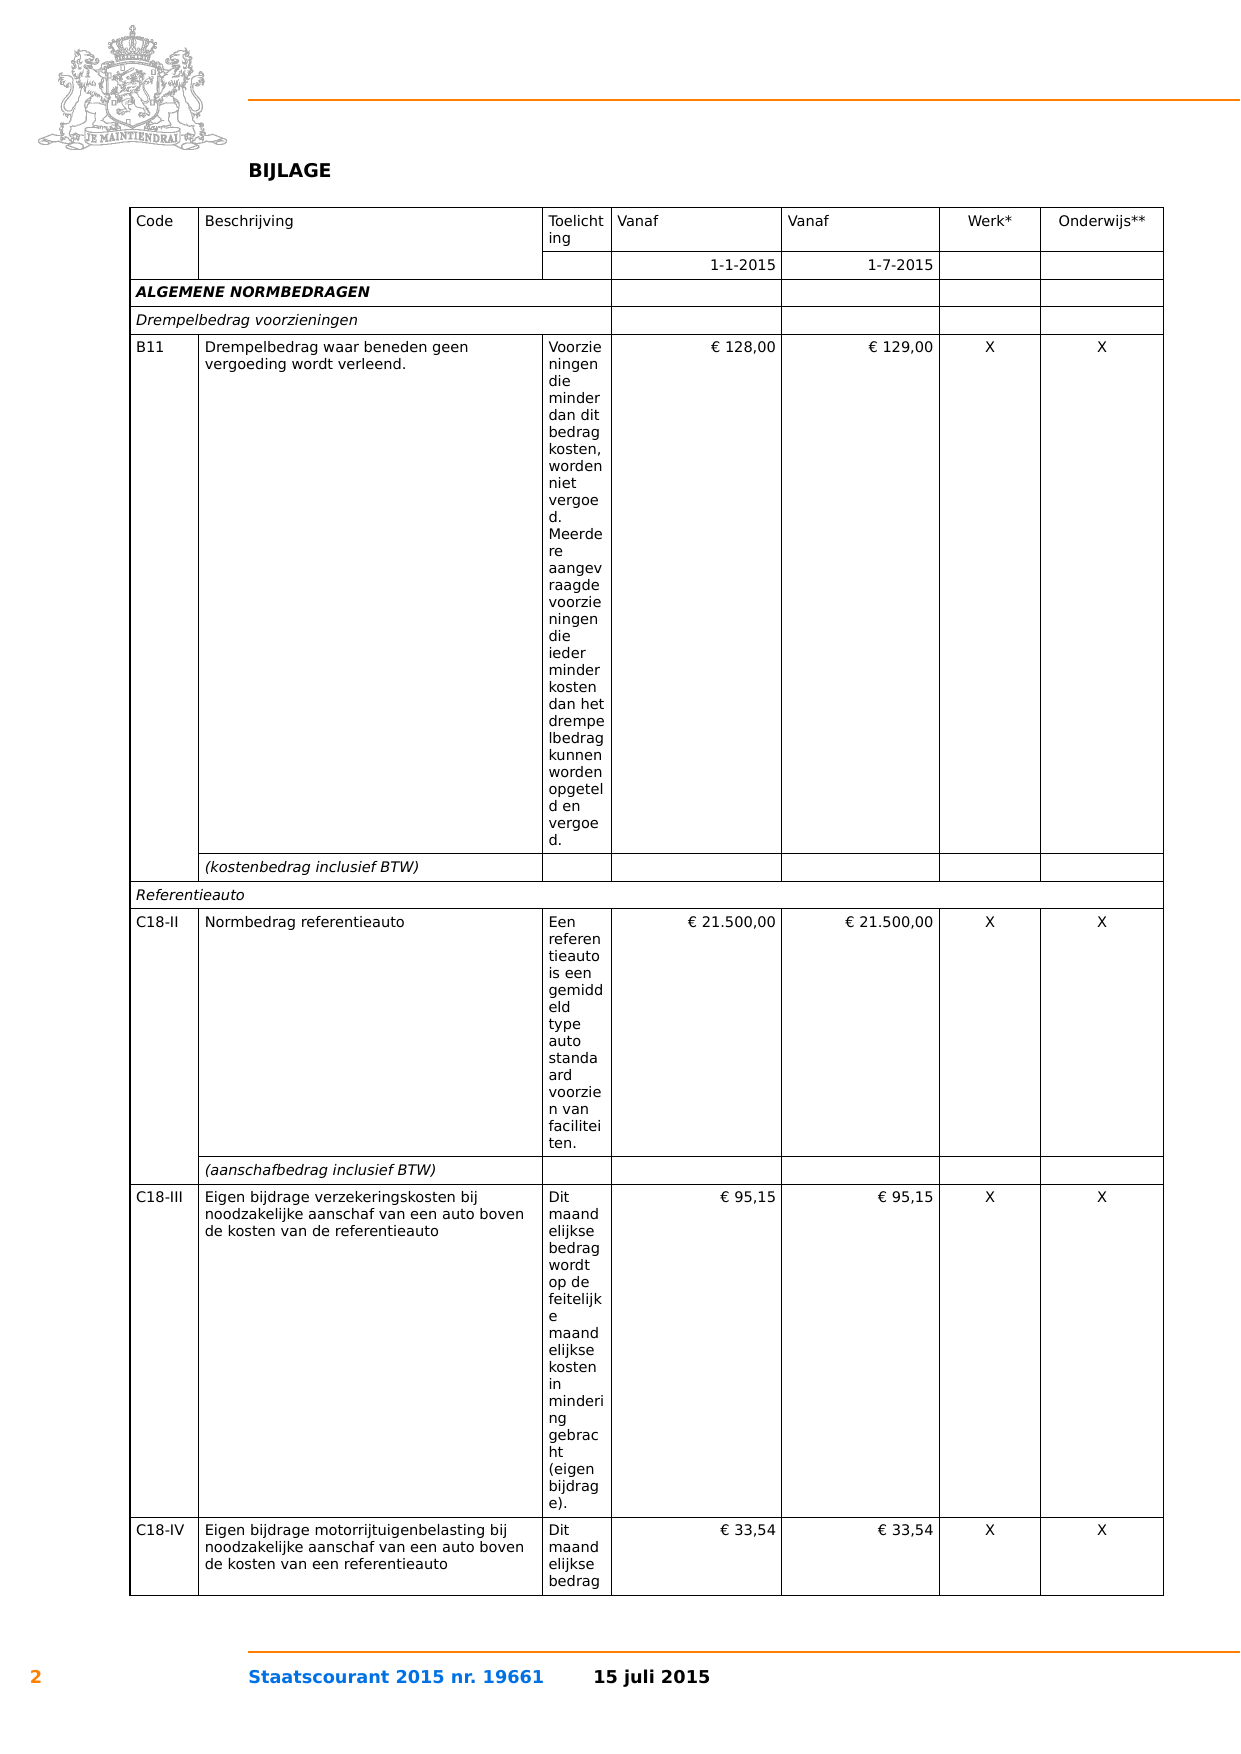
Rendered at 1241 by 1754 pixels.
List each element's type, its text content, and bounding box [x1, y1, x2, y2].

table_cell 1-7-2015 [782, 252, 939, 279]
table_cell [940, 252, 1040, 279]
table_cell (kostenbedrag inclusief BTW) [199, 854, 542, 881]
table_cell Drempelbedrag voorzieningen [131, 307, 611, 333]
table_cell € 129,00 [782, 335, 939, 853]
table_cell [543, 1157, 611, 1183]
table_cell X [1041, 909, 1163, 1156]
table_cell [1041, 1157, 1163, 1183]
table_header Code [131, 208, 198, 279]
table_cell [940, 1157, 1040, 1183]
table_cell [612, 1157, 781, 1183]
table_cell [1041, 280, 1163, 306]
table_cell [782, 1157, 939, 1183]
table_cell [1041, 854, 1163, 881]
table_cell Drempelbedrag waar beneden geen vergoeding wordt verleend. [199, 335, 542, 853]
table_cell Normbedrag referentieauto [199, 909, 542, 1156]
table_cell 1-1-2015 [612, 252, 781, 279]
table_cell € 33,54 [782, 1518, 939, 1595]
table_cell [543, 252, 611, 279]
table_cell B11 [131, 335, 198, 881]
table_cell [782, 854, 939, 881]
table_cell C18-II [131, 909, 198, 1183]
table_cell ALGEMENE NORMBEDRAGEN [131, 280, 611, 306]
table_cell [940, 280, 1040, 306]
table_cell [940, 307, 1040, 333]
table_cell [1041, 307, 1163, 333]
table_header Beschrijving [199, 208, 542, 279]
table_cell X [940, 909, 1040, 1156]
table_header Onderwijs** [1041, 208, 1163, 251]
table_header Toelichting [543, 208, 611, 251]
table_cell Dit maandelijkse bedrag wordt op de feitelijke maandelijkse kosten in mindering gebracht (eigen bijdrage). [543, 1185, 611, 1517]
table_cell [782, 280, 939, 306]
table_cell € 33,54 [612, 1518, 781, 1595]
table_cell X [940, 335, 1040, 853]
table_header Vanaf [612, 208, 781, 251]
table_cell Dit maandelijkse bedrag [543, 1518, 611, 1595]
table_cell C18-III [131, 1185, 198, 1517]
table_cell [782, 307, 939, 333]
table_cell X [1041, 1518, 1163, 1595]
subtitle BIJLAGE [248, 160, 1163, 182]
table_cell € 95,15 [612, 1185, 781, 1517]
table_cell € 128,00 [612, 335, 781, 853]
table_cell [612, 307, 781, 333]
table_cell Voorzieningen die minder dan dit bedrag kosten, worden niet vergoed. Meerdere aangevraagde voorzieningen die ieder minder kosten dan het drempelbedrag kunnen worden opgeteld en vergoed. [543, 335, 611, 853]
picture [38, 25, 227, 150]
table_cell [543, 854, 611, 881]
table_cell [612, 854, 781, 881]
table_cell [940, 854, 1040, 881]
table_cell C18-IV [131, 1518, 198, 1595]
table_cell € 21.500,00 [782, 909, 939, 1156]
table_cell € 95,15 [782, 1185, 939, 1517]
table_cell X [940, 1185, 1040, 1517]
table_cell Referentieauto [131, 882, 1163, 908]
table_cell Eigen bijdrage motorrijtuigenbelasting bij noodzakelijke aanschaf van een auto boven de kosten van een referentieauto [199, 1518, 542, 1595]
table_cell Een referentieauto is een gemiddeld type auto standaard voorzien van faciliteiten. [543, 909, 611, 1156]
table_cell X [1041, 335, 1163, 853]
table_cell [1041, 252, 1163, 279]
table_cell € 21.500,00 [612, 909, 781, 1156]
table_cell (aanschafbedrag inclusief BTW) [199, 1157, 542, 1183]
table_header Vanaf [782, 208, 939, 251]
table_cell X [1041, 1185, 1163, 1517]
table_cell [612, 280, 781, 306]
table_cell X [940, 1518, 1040, 1595]
table_header Werk* [940, 208, 1040, 251]
table_cell Eigen bijdrage verzekeringskosten bij noodzakelijke aanschaf van een auto boven de kosten van de referentieauto [199, 1185, 542, 1517]
